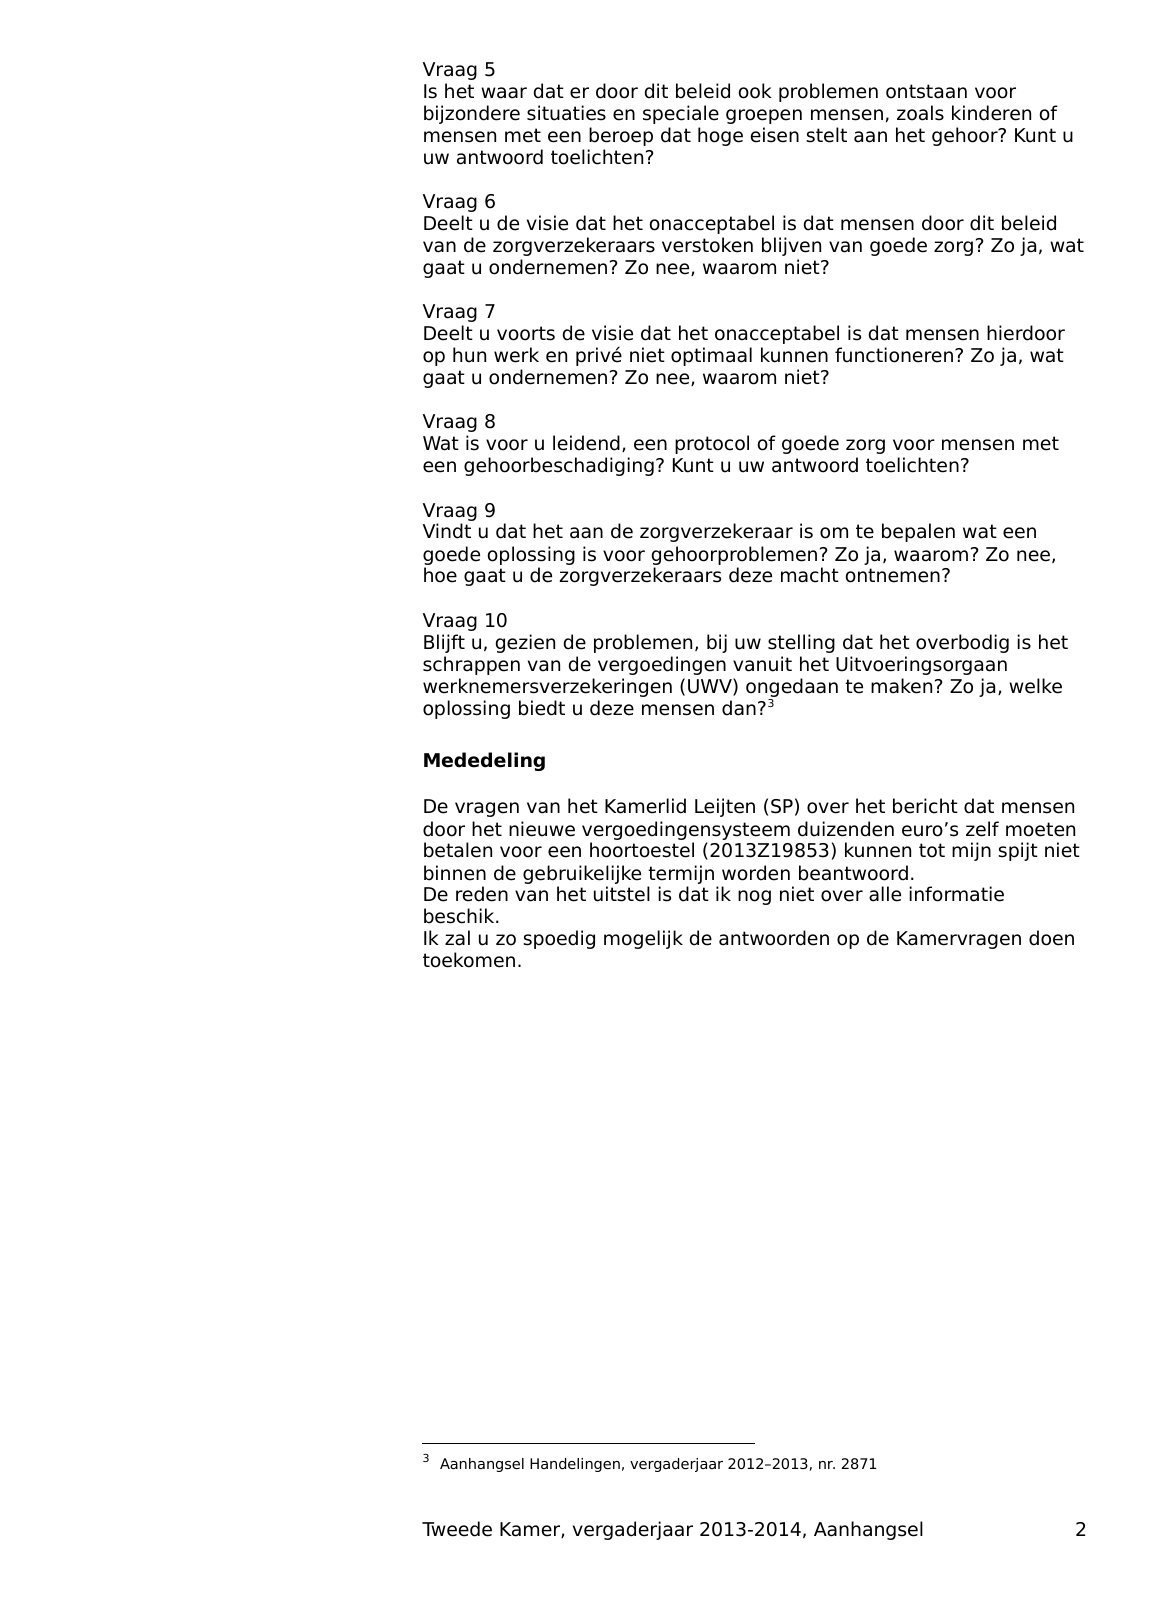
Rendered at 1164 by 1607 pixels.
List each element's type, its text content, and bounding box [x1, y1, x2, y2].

text Vindt u dat het aan de zorgverzekeraar is om te bepalen wat een goede oplossing is voor gehoorproblemen? Zo ja, waarom? Zo nee, hoe gaat u de zorgverzekeraars deze macht ontnemen? [422, 521, 1087, 587]
text Vraag 6 [422, 191, 1087, 213]
text Is het waar dat er door dit beleid ook problemen ontstaan voor bijzondere situaties en speciale groepen mensen, zoals kinderen of mensen met een beroep dat hoge eisen stelt aan het gehoor? Kunt u uw antwoord toelichten? [422, 81, 1087, 169]
subtitle Mededeling [422, 749, 1087, 771]
text Wat is voor u leidend, een protocol of goede zorg voor mensen met een gehoorbeschadiging? Kunt u uw antwoord toelichten? [422, 433, 1087, 477]
text De vragen van het Kamerlid Leijten (SP) over het bericht dat mensen door het nieuwe vergoedingensysteem duizenden euro’s zelf moeten betalen voor een hoortoestel (2013Z19853) kunnen tot mijn spijt niet binnen de gebruikelijke termijn worden beantwoord. [422, 796, 1087, 884]
text Vraag 7 [422, 301, 1087, 323]
text Ik zal u zo spoedig mogelijk de antwoorden op de Kamervragen doen toekomen. [422, 928, 1087, 972]
text Deelt u voorts de visie dat het onacceptabel is dat mensen hierdoor op hun werk en privé niet optimaal kunnen functioneren? Zo ja, wat gaat u ondernemen? Zo nee, waarom niet? [422, 323, 1087, 389]
text De reden van het uitstel is dat ik nog niet over alle informatie beschik. [422, 884, 1087, 928]
text Blijft u, gezien de problemen, bij uw stelling dat het overbodig is het schrappen van de vergoedingen vanuit het Uitvoeringsorgaan werknemersverzekeringen (UWV) ongedaan te maken? Zo ja, welke oplossing biedt u deze mensen dan? [422, 632, 1087, 719]
text Vraag 8 [422, 411, 1087, 433]
text Vraag 5 [422, 59, 1087, 81]
text Aanhangsel Handelingen, vergaderjaar 2012–2013, nr. 2871 [422, 1452, 1087, 1474]
text Deelt u de visie dat het onacceptabel is dat mensen door dit beleid van de zorgverzekeraars verstoken blijven van goede zorg? Zo ja, wat gaat u ondernemen? Zo nee, waarom niet? [422, 213, 1087, 279]
text Vraag 10 [422, 609, 1087, 632]
text Vraag 9 [422, 499, 1087, 521]
